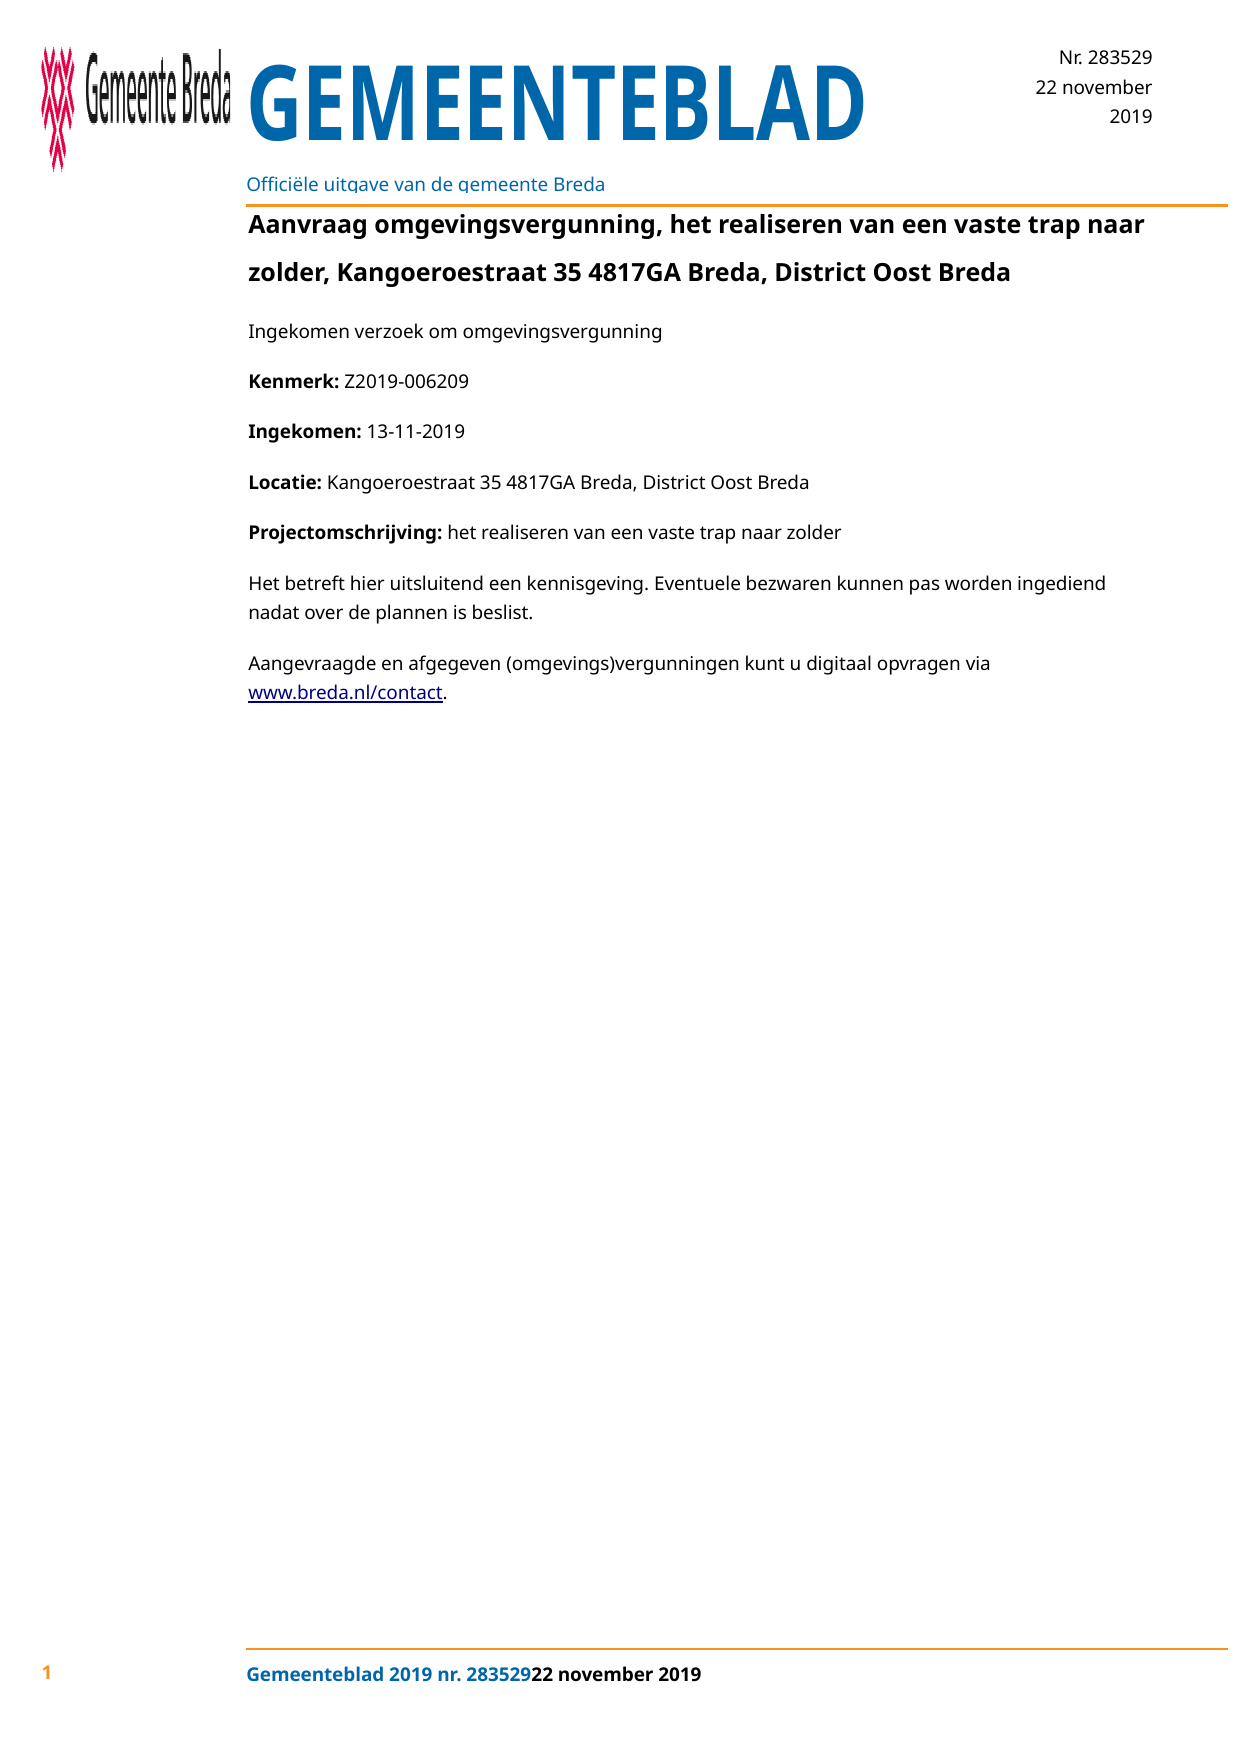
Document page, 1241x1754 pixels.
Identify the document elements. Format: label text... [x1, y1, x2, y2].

text Ingekomen: 13-11-2019 [248, 419, 1152, 444]
text Ingekomen verzoek om omgevingsvergunning [248, 318, 1152, 344]
text Locatie: Kangoeroestraat 35 4817GA Breda, District Oost Breda [248, 469, 1152, 495]
text Het betreft hier uitsluitend een kennisgeving. Eventuele bezwaren kunnen pas worden ingediend nadat over de plannen is beslist. [248, 570, 1152, 625]
text Projectomschrijving: het realiseren van een vaste trap naar zolder [248, 519, 1152, 545]
picture [41, 47, 231, 172]
text Aangevraagde en afgegeven (omgevings)vergunningen kunt u digitaal opvragen via www.breda.nl/contact. [248, 650, 1152, 705]
text Kenmerk: Z2019-006209 [248, 368, 1152, 394]
text Aanvraag omgevingsvergunning, het realiseren van een vaste trap naar zolder, Kangoeroestraat 35 4817GA Breda, District Oost Breda [248, 207, 1152, 288]
